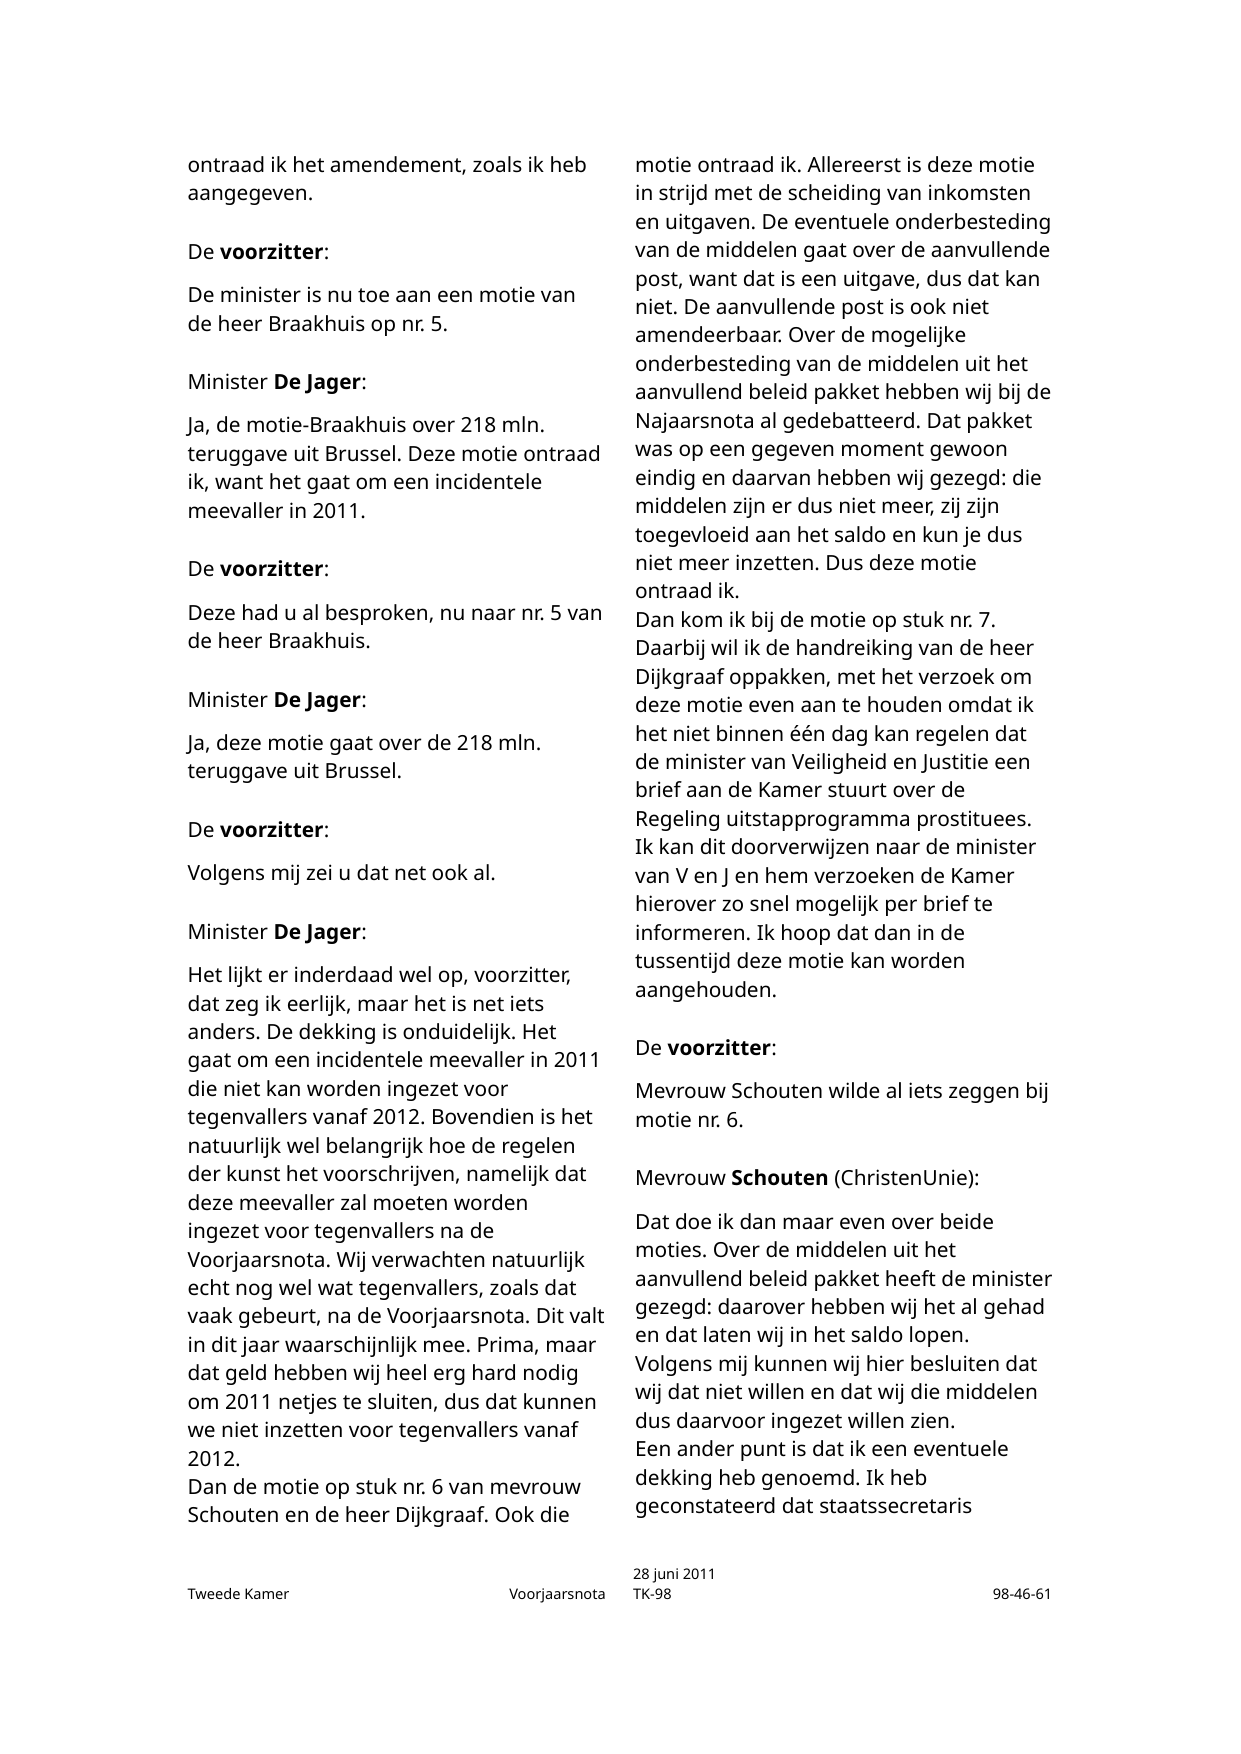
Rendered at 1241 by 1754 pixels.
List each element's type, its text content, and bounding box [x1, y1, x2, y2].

text motie ontraad ik. Allereerst is deze motie in strijd met de scheiding van inkomsten en uitgaven. De eventuele onderbesteding van de middelen gaat over de aanvullende post, want dat is een uitgave, dus dat kan niet. De aanvullende post is ook niet amendeerbaar. Over de mogelijke onderbesteding van de middelen uit het aanvullend beleid pakket hebben wij bij de Najaarsnota al gedebatteerd. Dat pakket was op een gegeven moment gewoon eindig en daarvan hebben wij gezegd: die middelen zijn er dus niet meer, zij zijn toegevloeid aan het saldo en kun je dus niet meer inzetten. Dus deze motie ontraad ik. [635, 150, 1053, 605]
text Minister De Jager: [187, 367, 605, 396]
text Minister De Jager: [187, 917, 605, 945]
text De minister is nu toe aan een motie van de heer Braakhuis op nr. 5. [187, 280, 605, 337]
text De voorzitter: [187, 237, 605, 265]
text Dan de motie op stuk nr. 6 van mevrouw Schouten en de heer Dijkgraaf. Ook die [187, 1472, 605, 1529]
text Deze had u al besproken, nu naar nr. 5 van de heer Braakhuis. [187, 598, 605, 655]
text Dat doe ik dan maar even over beide moties. Over de middelen uit het aanvullend beleid pakket heeft de minister gezegd: daarover hebben wij het al gehad en dat laten wij in het saldo lopen. Volgens mij kunnen wij hier besluiten dat wij dat niet willen en dat wij die middelen dus daarvoor ingezet willen zien. [635, 1207, 1053, 1434]
text De voorzitter: [635, 1033, 1053, 1062]
text Het lijkt er inderdaad wel op, voorzitter, dat zeg ik eerlijk, maar het is net iets anders. De dekking is onduidelijk. Het gaat om een incidentele meevaller in 2011 die niet kan worden ingezet voor tegenvallers vanaf 2012. Bovendien is het natuurlijk wel belangrijk hoe de regelen der kunst het voorschrijven, namelijk dat deze meevaller zal moeten worden ingezet voor tegenvallers na de Voorjaarsnota. Wij verwachten natuurlijk echt nog wel wat tegenvallers, zoals dat vaak gebeurt, na de Voorjaarsnota. Dit valt in dit jaar waarschijnlijk mee. Prima, maar dat geld hebben wij heel erg hard nodig om 2011 netjes te sluiten, dus dat kunnen we niet inzetten voor tegenvallers vanaf 2012. [187, 960, 605, 1472]
text De voorzitter: [187, 815, 605, 843]
text Volgens mij zei u dat net ook al. [187, 858, 605, 887]
text Ja, deze motie gaat over de 218 mln. teruggave uit Brussel. [187, 728, 605, 785]
text Ja, de motie-Braakhuis over 218 mln. teruggave uit Brussel. Deze motie ontraad ik, want het gaat om een incidentele meevaller in 2011. [187, 411, 605, 524]
text De voorzitter: [187, 554, 605, 583]
text Dan kom ik bij de motie op stuk nr. 7. Daarbij wil ik de handreiking van de heer Dijkgraaf oppakken, met het verzoek om deze motie even aan te houden omdat ik het niet binnen één dag kan regelen dat de minister van Veiligheid en Justitie een brief aan de Kamer stuurt over de Regeling uitstapprogramma prostituees. Ik kan dit doorverwijzen naar de minister van V en J en hem verzoeken de Kamer hierover zo snel mogelijk per brief te informeren. Ik hoop dat dan in de tussentijd deze motie kan worden aangehouden. [635, 605, 1053, 1003]
text Mevrouw Schouten wilde al iets zeggen bij motie nr. 6. [635, 1077, 1053, 1133]
text Minister De Jager: [187, 685, 605, 713]
text Mevrouw Schouten (ChristenUnie): [635, 1163, 1053, 1192]
text ontraad ik het amendement, zoals ik heb aangegeven. [187, 150, 605, 207]
text Een ander punt is dat ik een eventuele dekking heb genoemd. Ik heb geconstateerd dat staatssecretaris [635, 1434, 1053, 1520]
